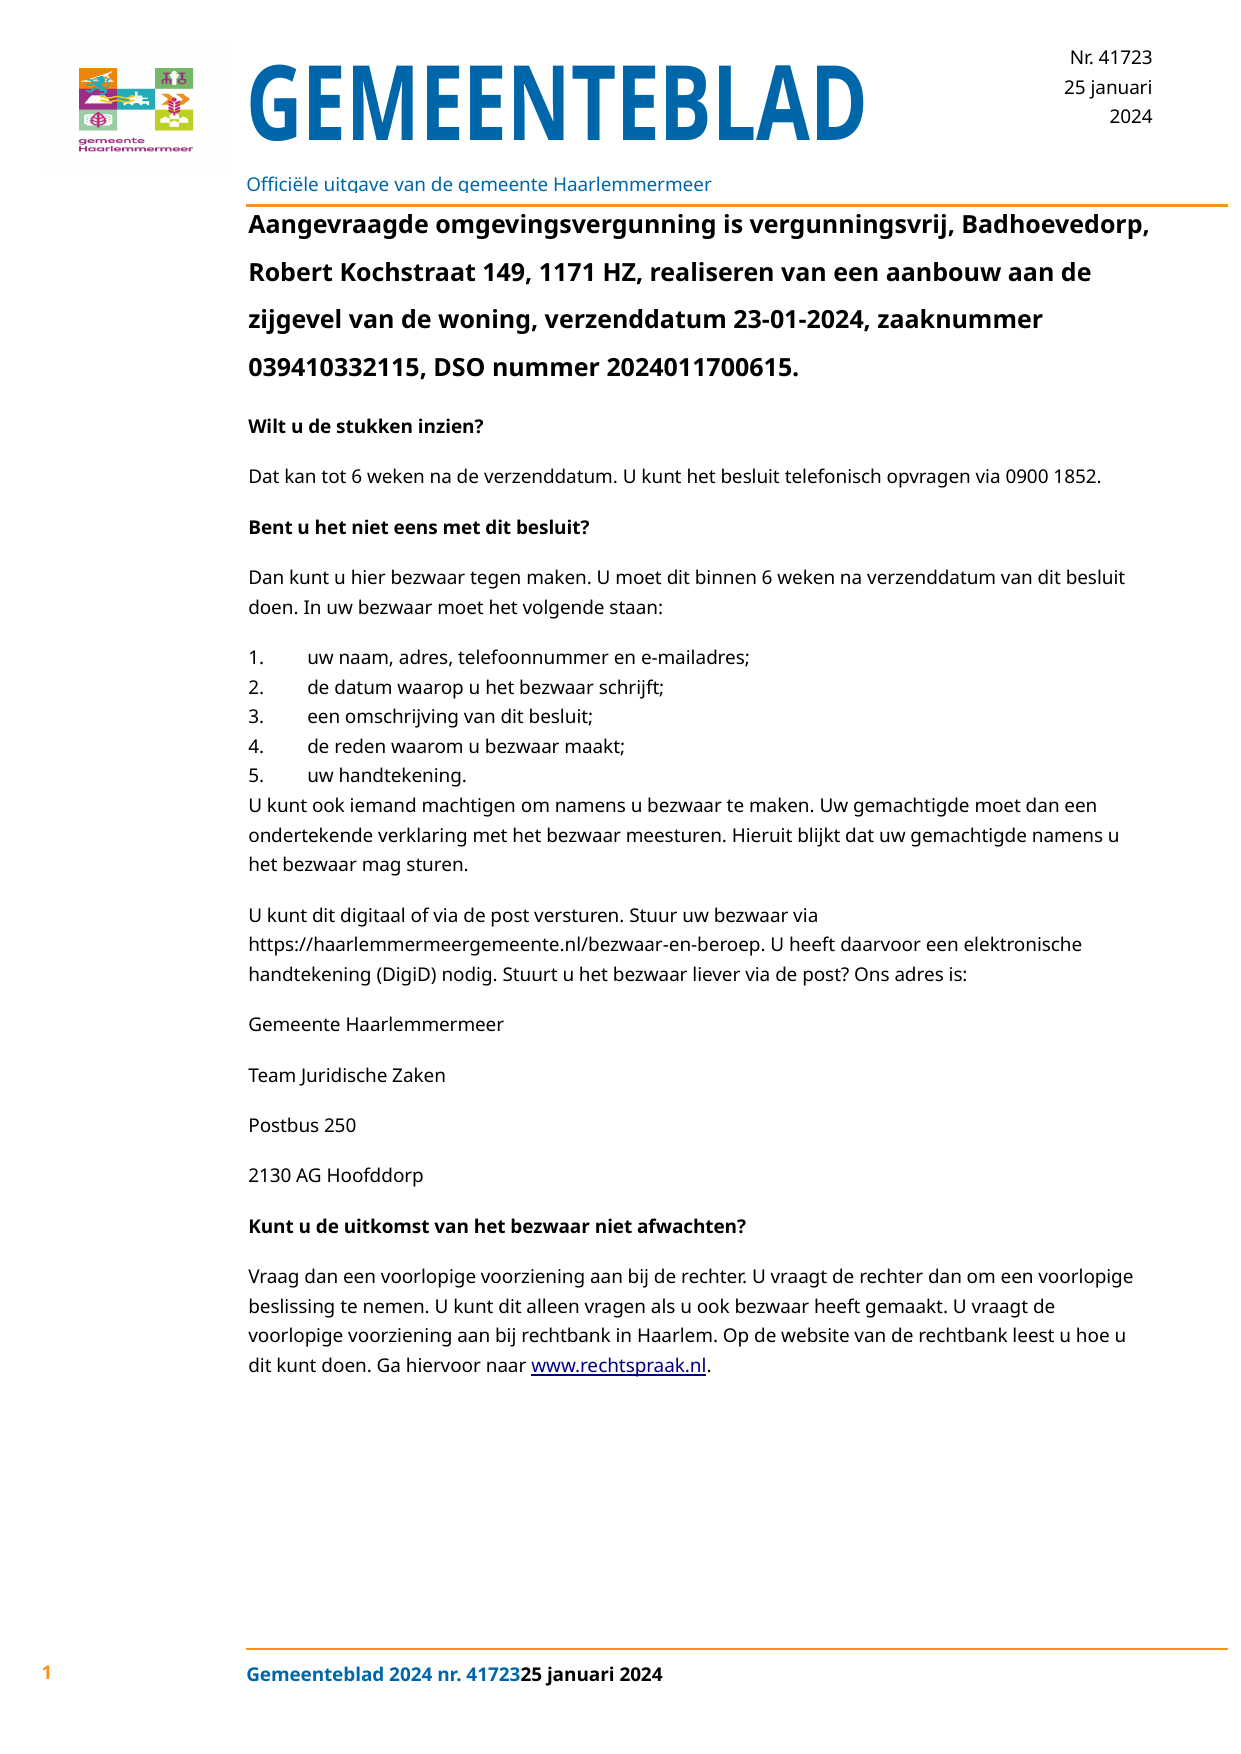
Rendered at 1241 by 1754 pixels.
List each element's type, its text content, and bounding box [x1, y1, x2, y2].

text Dan kunt u hier bezwaar tegen maken. U moet dit binnen 6 weken na verzenddatum van dit besluit doen. In uw bezwaar moet het volgende staan: [248, 564, 1152, 620]
text Bent u het niet eens met dit besluit? [248, 514, 1152, 540]
text Kunt u de uitkomst van het bezwaar niet afwachten? [248, 1213, 1152, 1239]
text Gemeente Haarlemmermeer [248, 1011, 1152, 1037]
text 2130 AG Hoofddorp [248, 1163, 1152, 1188]
list een omschrijving van dit besluit; [248, 703, 1152, 729]
text U kunt dit digitaal of via de post versturen. Stuur uw bezwaar via https://haarlemmermeergemeente.nl/bezwaar-en-beroep. U heeft daarvoor een elektronische handtekening (DigiD) nodig. Stuurt u het bezwaar liever via de post? Ons adres is: [248, 902, 1152, 987]
text U kunt ook iemand machtigen om namens u bezwaar te maken. Uw gemachtigde moet dan een ondertekende verklaring met het bezwaar meesturen. Hieruit blijkt dat uw gemachtigde namens u het bezwaar mag sturen. [248, 792, 1152, 877]
list de reden waarom u bezwaar maakt; [248, 733, 1152, 759]
text Team Juridische Zaken [248, 1062, 1152, 1088]
list uw naam, adres, telefoonnummer en e-mailadres; [248, 644, 1152, 670]
list uw handtekening. [248, 763, 1152, 788]
text Dat kan tot 6 weken na de verzenddatum. U kunt het besluit telefonisch opvragen via 0900 1852. [248, 463, 1152, 489]
picture [41, 47, 231, 172]
list de datum waarop u het bezwaar schrijft; [248, 674, 1152, 700]
text Aangevraagde omgevingsvergunning is vergunningsvrij, Badhoevedorp, Robert Kochstraat 149, 1171 HZ, realiseren van een aanbouw aan de zijgevel van de woning, verzenddatum 23-01-2024, zaaknummer 039410332115, DSO nummer 2024011700615. [248, 207, 1152, 384]
text Postbus 250 [248, 1112, 1152, 1138]
text Vraag dan een voorlopige voorziening aan bij de rechter. U vraagt de rechter dan om een voorlopige beslissing te nemen. U kunt dit alleen vragen als u ook bezwaar heeft gemaakt. U vraagt de voorlopige voorziening aan bij rechtbank in Haarlem. Op de website van de rechtbank leest u hoe u dit kunt doen. Ga hiervoor naar www.rechtspraak.nl. [248, 1263, 1152, 1378]
text Wilt u de stukken inzien? [248, 413, 1152, 439]
